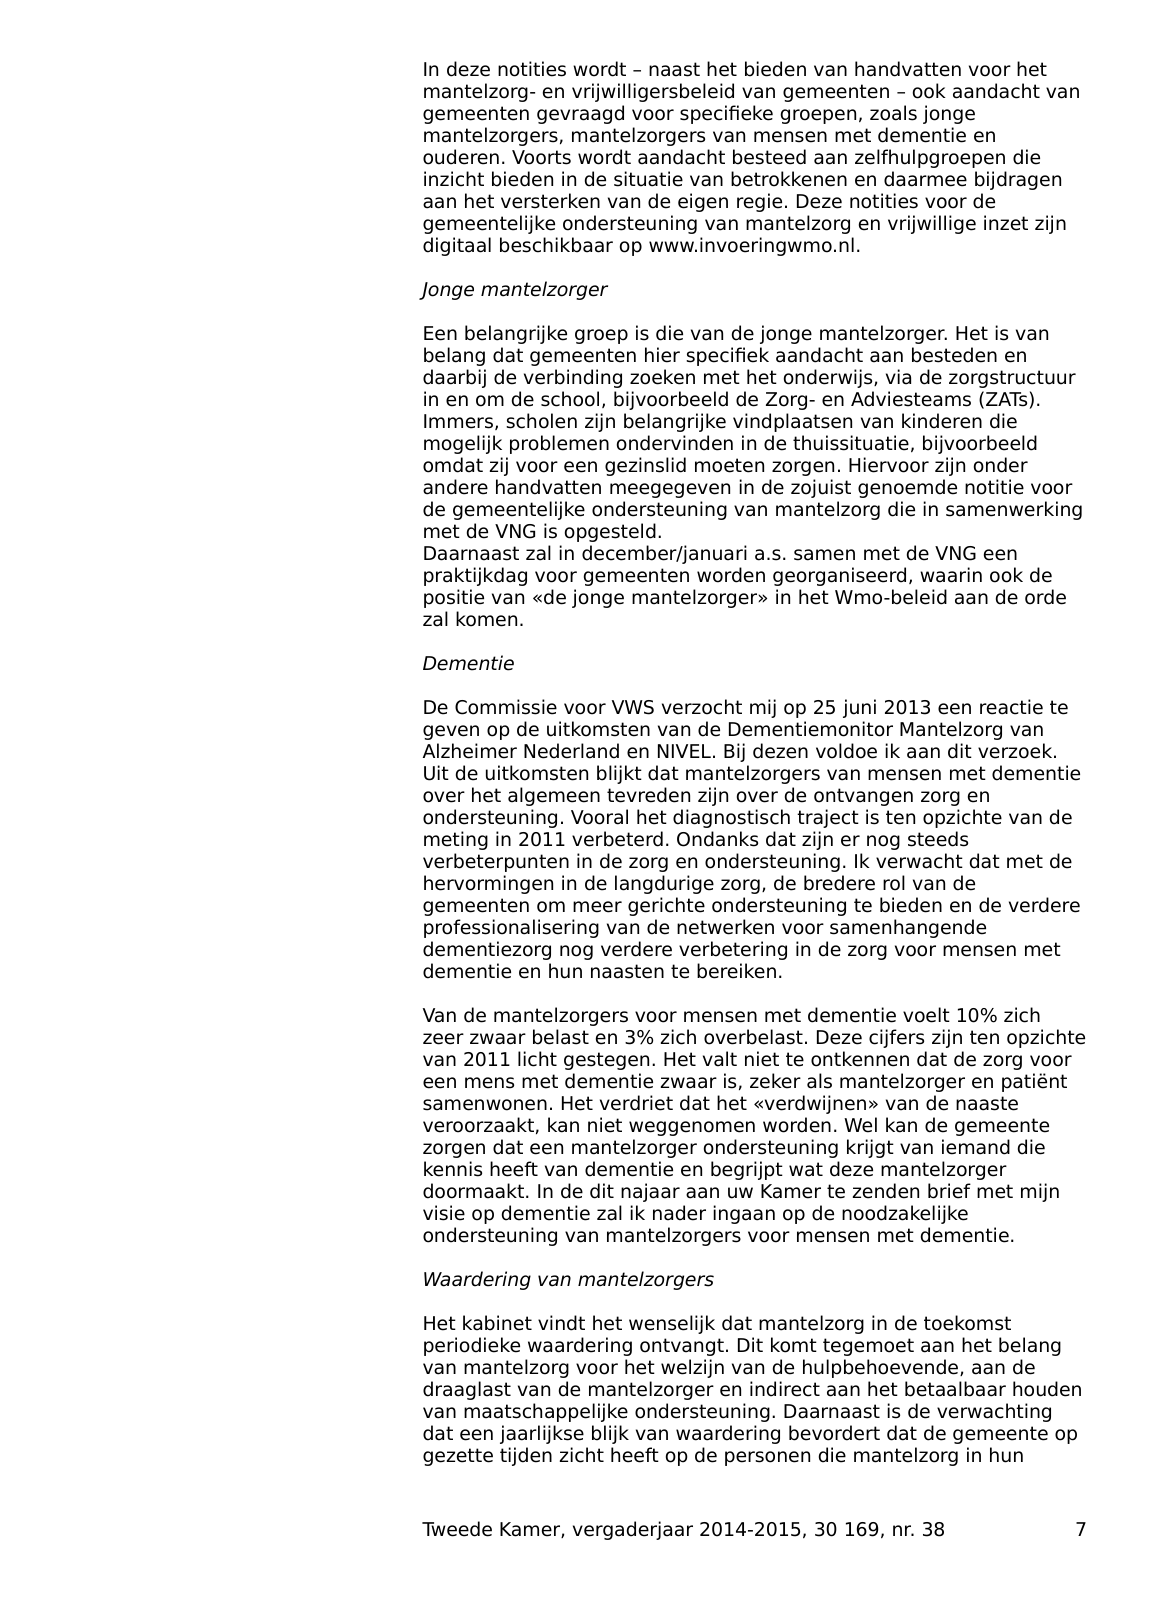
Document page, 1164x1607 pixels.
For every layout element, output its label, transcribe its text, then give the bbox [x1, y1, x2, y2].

subtitle Dementie [422, 653, 1087, 675]
text Een belangrijke groep is die van de jonge mantelzorger. Het is van belang dat gemeenten hier specifiek aandacht aan besteden en daarbij de verbinding zoeken met het onderwijs, via de zorgstructuur in en om de school, bijvoorbeeld de Zorg- en Adviesteams (ZATs). Immers, scholen zijn belangrijke vindplaatsen van kinderen die mogelijk problemen ondervinden in de thuissituatie, bijvoorbeeld omdat zij voor een gezinslid moeten zorgen. Hiervoor zijn onder andere handvatten meegegeven in de zojuist genoemde notitie voor de gemeentelijke ondersteuning van mantelzorg die in samenwerking met de VNG is opgesteld. [422, 323, 1087, 543]
text Van de mantelzorgers voor mensen met dementie voelt 10% zich zeer zwaar belast en 3% zich overbelast. Deze cijfers zijn ten opzichte van 2011 licht gestegen. Het valt niet te ontkennen dat de zorg voor een mens met dementie zwaar is, zeker als mantelzorger en patiënt samenwonen. Het verdriet dat het «verdwijnen» van de naaste veroorzaakt, kan niet weggenomen worden. Wel kan de gemeente zorgen dat een mantelzorger ondersteuning krijgt van iemand die kennis heeft van dementie en begrijpt wat deze mantelzorger doormaakt. In de dit najaar aan uw Kamer te zenden brief met mijn visie op dementie zal ik nader ingaan op de noodzakelijke ondersteuning van mantelzorgers voor mensen met dementie. [422, 1005, 1087, 1247]
text Daarnaast zal in december/januari a.s. samen met de VNG een praktijkdag voor gemeenten worden georganiseerd, waarin ook de positie van «de jonge mantelzorger» in het Wmo-beleid aan de orde zal komen. [422, 543, 1087, 631]
subtitle Waardering van mantelzorgers [422, 1269, 1087, 1291]
text In deze notities wordt – naast het bieden van handvatten voor het mantelzorg- en vrijwilligersbeleid van gemeenten – ook aandacht van gemeenten gevraagd voor specifieke groepen, zoals jonge mantelzorgers, mantelzorgers van mensen met dementie en ouderen. Voorts wordt aandacht besteed aan zelfhulpgroepen die inzicht bieden in de situatie van betrokkenen en daarmee bijdragen aan het versterken van de eigen regie. Deze notities voor de gemeentelijke ondersteuning van mantelzorg en vrijwillige inzet zijn digitaal beschikbaar op www.invoeringwmo.nl. [422, 59, 1087, 257]
text Uit de uitkomsten blijkt dat mantelzorgers van mensen met dementie over het algemeen tevreden zijn over de ontvangen zorg en ondersteuning. Vooral het diagnostisch traject is ten opzichte van de meting in 2011 verbeterd. Ondanks dat zijn er nog steeds verbeterpunten in de zorg en ondersteuning. Ik verwacht dat met de hervormingen in de langdurige zorg, de bredere rol van de gemeenten om meer gerichte ondersteuning te bieden en de verdere professionalisering van de netwerken voor samenhangende dementiezorg nog verdere verbetering in de zorg voor mensen met dementie en hun naasten te bereiken. [422, 763, 1087, 983]
subtitle Jonge mantelzorger [422, 279, 1087, 301]
text De Commissie voor VWS verzocht mij op 25 juni 2013 een reactie te geven op de uitkomsten van de Dementiemonitor Mantelzorg van Alzheimer Nederland en NIVEL. Bij dezen voldoe ik aan dit verzoek. [422, 697, 1087, 763]
text Het kabinet vindt het wenselijk dat mantelzorg in de toekomst periodieke waardering ontvangt. Dit komt tegemoet aan het belang van mantelzorg voor het welzijn van de hulpbehoevende, aan de draaglast van de mantelzorger en indirect aan het betaalbaar houden van maatschappelijke ondersteuning. Daarnaast is de verwachting dat een jaarlijkse blijk van waardering bevordert dat de gemeente op gezette tijden zicht heeft op de personen die mantelzorg in hun [422, 1313, 1087, 1467]
